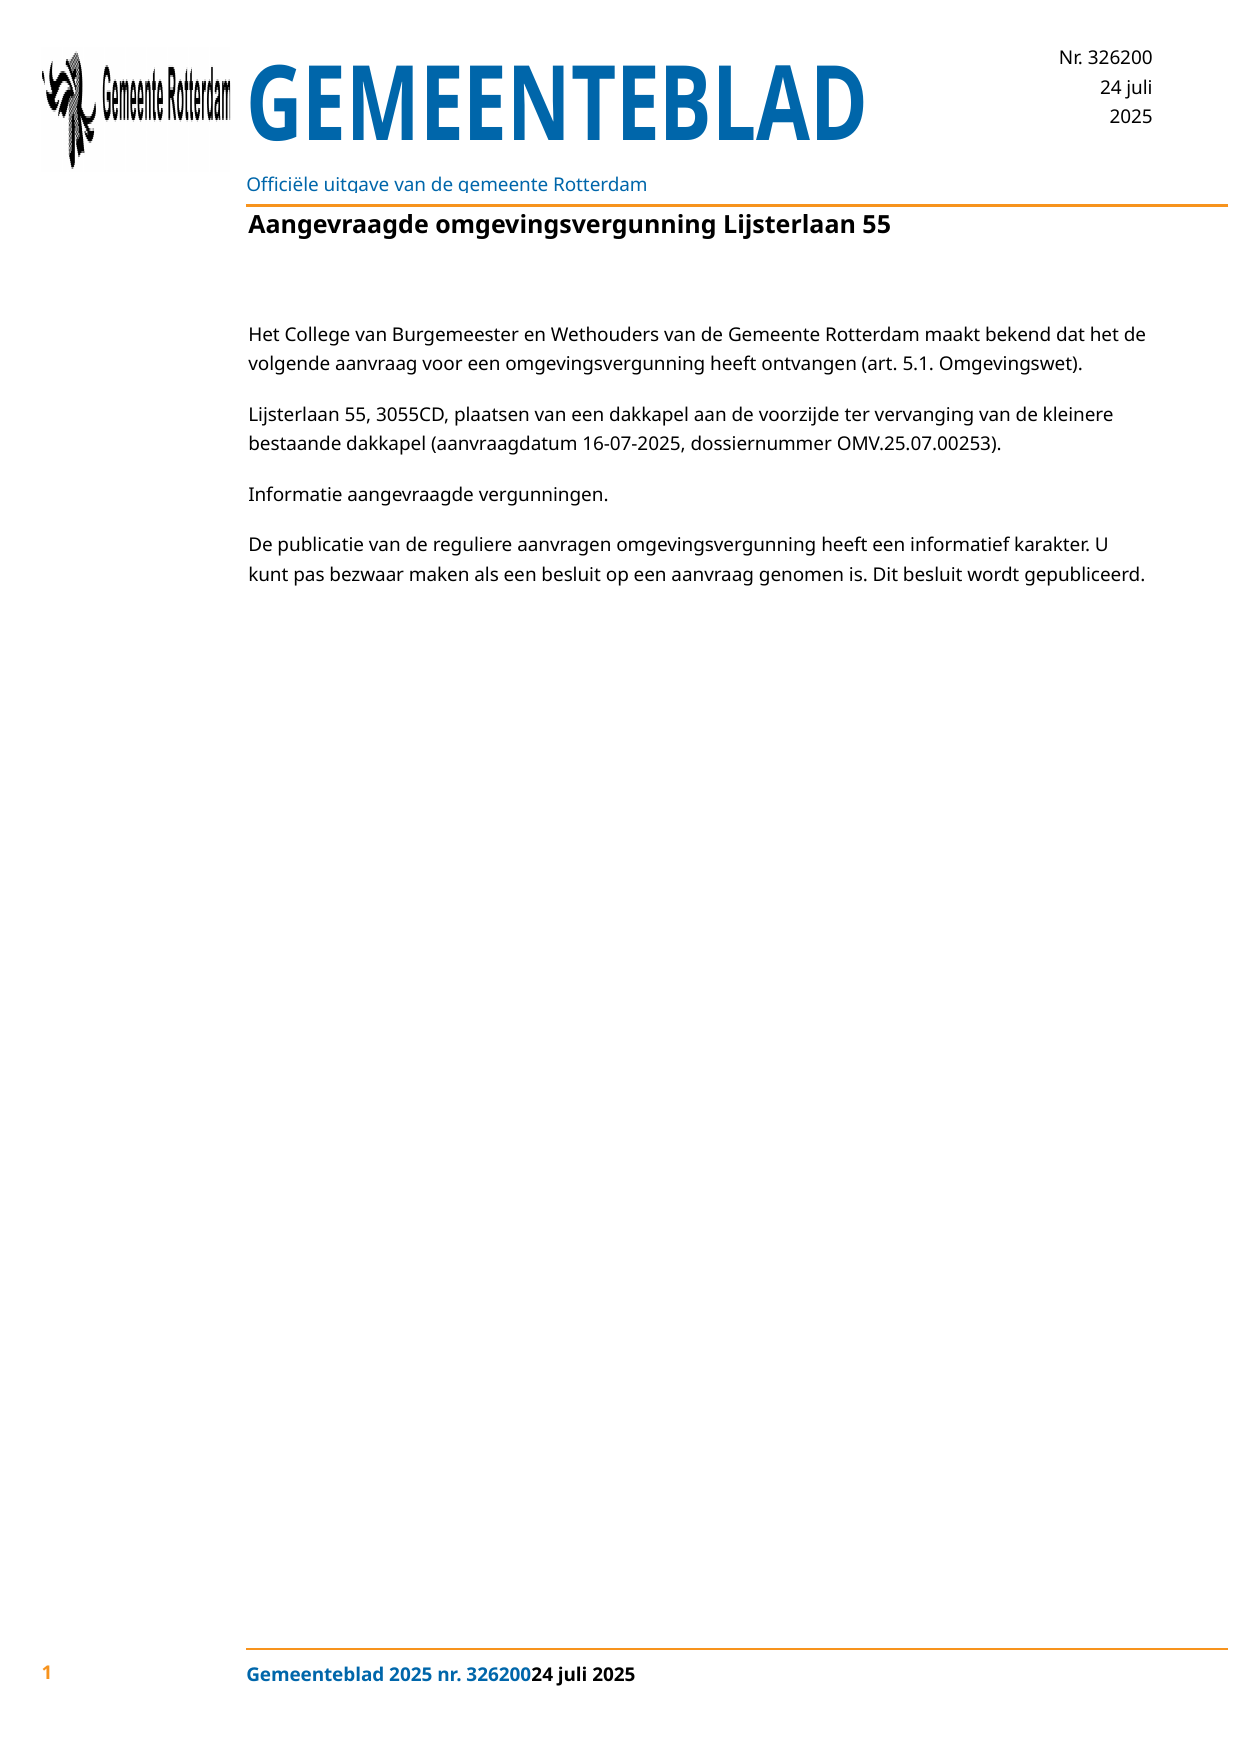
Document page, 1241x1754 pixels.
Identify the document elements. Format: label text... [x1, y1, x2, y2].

text Informatie aangevraagde vergunningen. [248, 481, 1152, 506]
text De publicatie van de reguliere aanvragen omgevingsvergunning heeft een informatief karakter. U kunt pas bezwaar maken als een besluit op een aanvraag genomen is. Dit besluit wordt gepubliceerd. [248, 531, 1152, 586]
text Lijsterlaan 55, 3055CD, plaatsen van een dakkapel aan de voorzijde ter vervanging van de kleinere bestaande dakkapel (aanvraagdatum 16-07-2025, dossiernummer OMV.25.07.00253). [248, 401, 1152, 456]
picture [41, 47, 231, 172]
text Aangevraagde omgevingsvergunning Lijsterlaan 55 [248, 207, 1152, 241]
text Het College van Burgemeester en Wethouders van de Gemeente Rotterdam maakt bekend dat het de volgende aanvraag voor een omgevingsvergunning heeft ontvangen (art. 5.1. Omgevingswet). [248, 321, 1152, 376]
